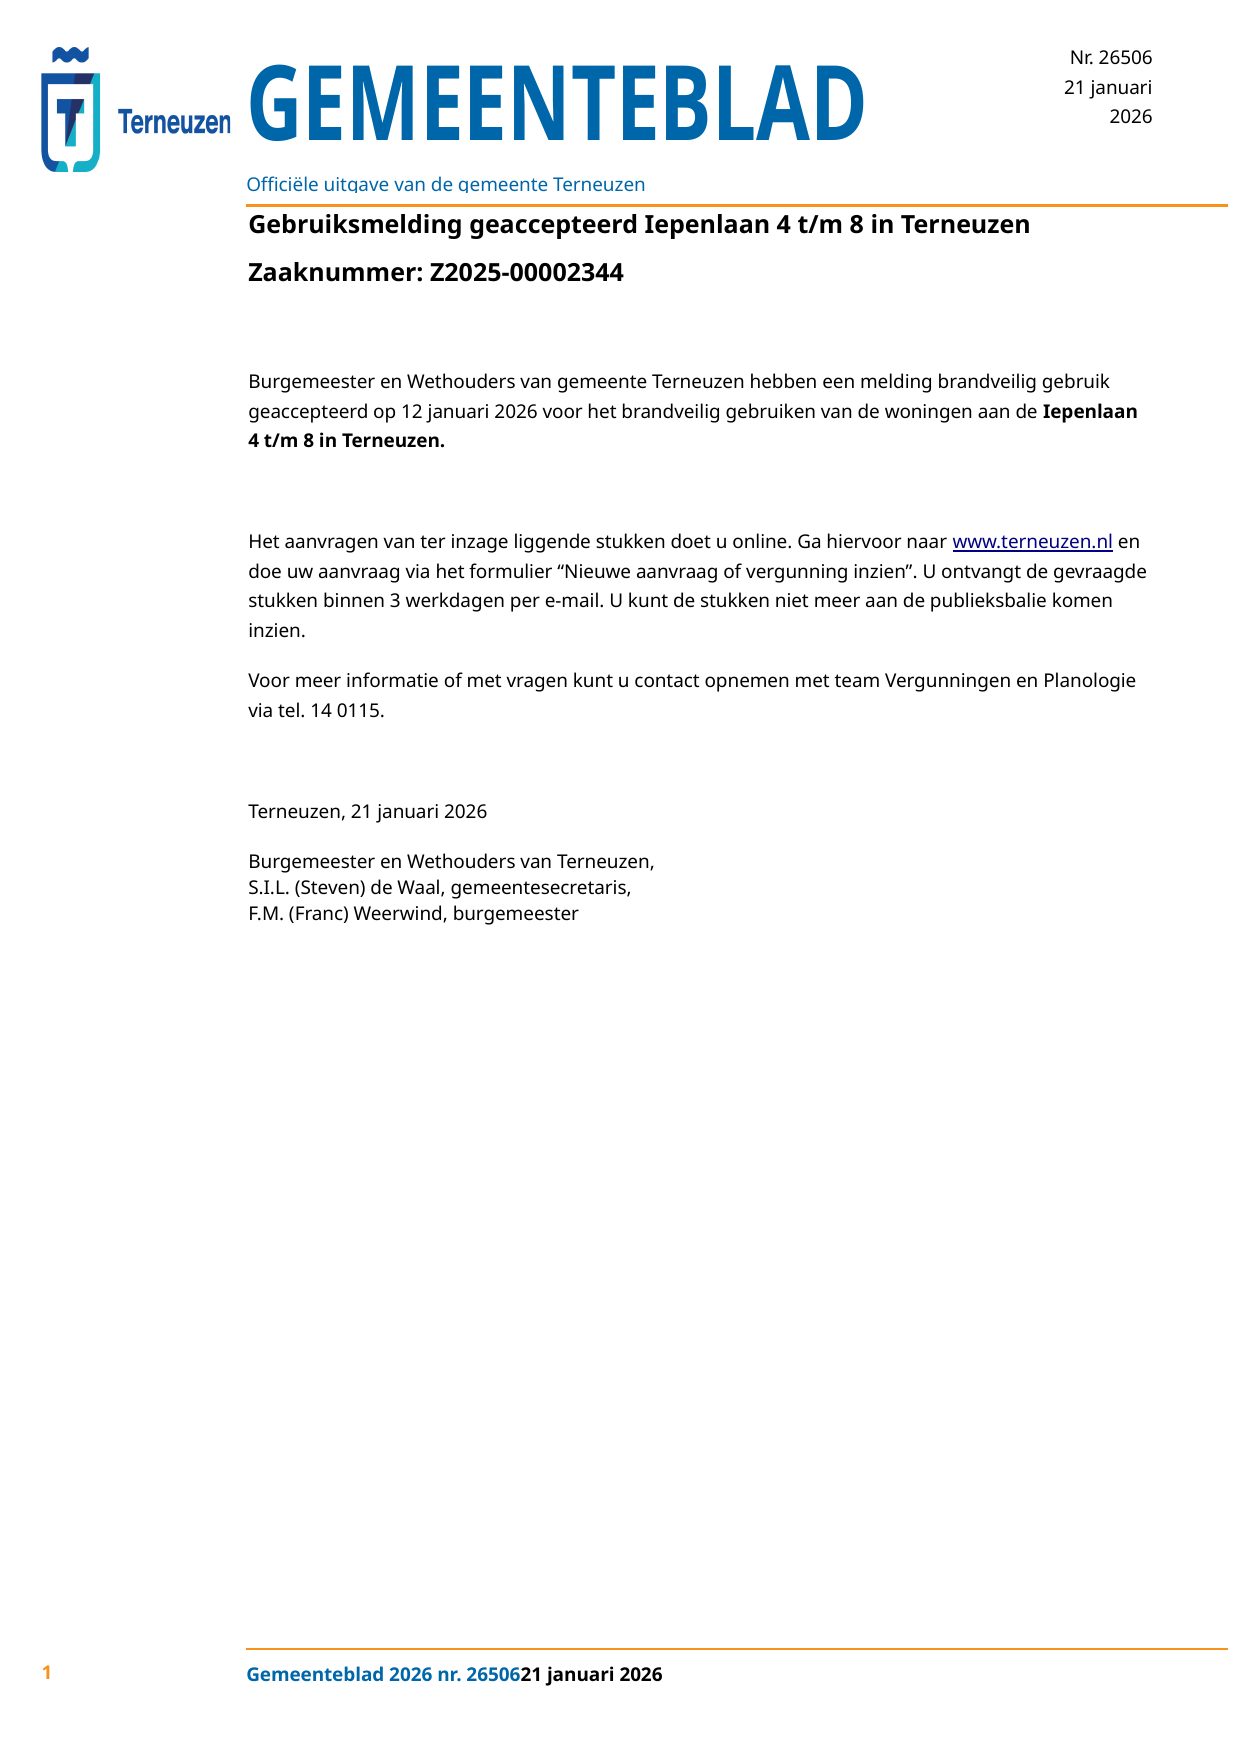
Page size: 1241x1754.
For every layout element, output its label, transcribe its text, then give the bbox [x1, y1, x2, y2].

text Burgemeester en Wethouders van gemeente Terneuzen hebben een melding brandveilig gebruik geaccepteerd op 12 januari 2026 voor het brandveilig gebruiken van de woningen aan de Iepenlaan 4 t/m 8 in Terneuzen. [248, 368, 1152, 453]
text Voor meer informatie of met vragen kunt u contact opnemen met team Vergunningen en Planologie via tel. 14 0115. [248, 667, 1152, 723]
text Terneuzen, 21 januari 2026 [248, 798, 1152, 824]
text Gebruiksmelding geaccepteerd Iepenlaan 4 t/m 8 in Terneuzen Zaaknummer: Z2025-00002344 [248, 207, 1152, 288]
table_cell F.M. (Franc) Weerwind, burgemeester [248, 900, 1152, 926]
table_cell [248, 926, 700, 951]
table_cell [700, 926, 1152, 951]
table_cell [700, 874, 1152, 900]
picture [41, 47, 231, 172]
table_header Burgemeester en Wethouders van Terneuzen, [248, 849, 1152, 874]
table_cell S.I.L. (Steven) de Waal, gemeentesecretaris, [248, 874, 700, 900]
text Het aanvragen van ter inzage liggende stukken doet u online. Ga hiervoor naar www.terneuzen.nl en doe uw aanvraag via het formulier “Nieuwe aanvraag of vergunning inzien”. U ontvangt de gevraagde stukken binnen 3 werkdagen per e-mail. U kunt de stukken niet meer aan de publieksbalie komen inzien. [248, 528, 1152, 643]
